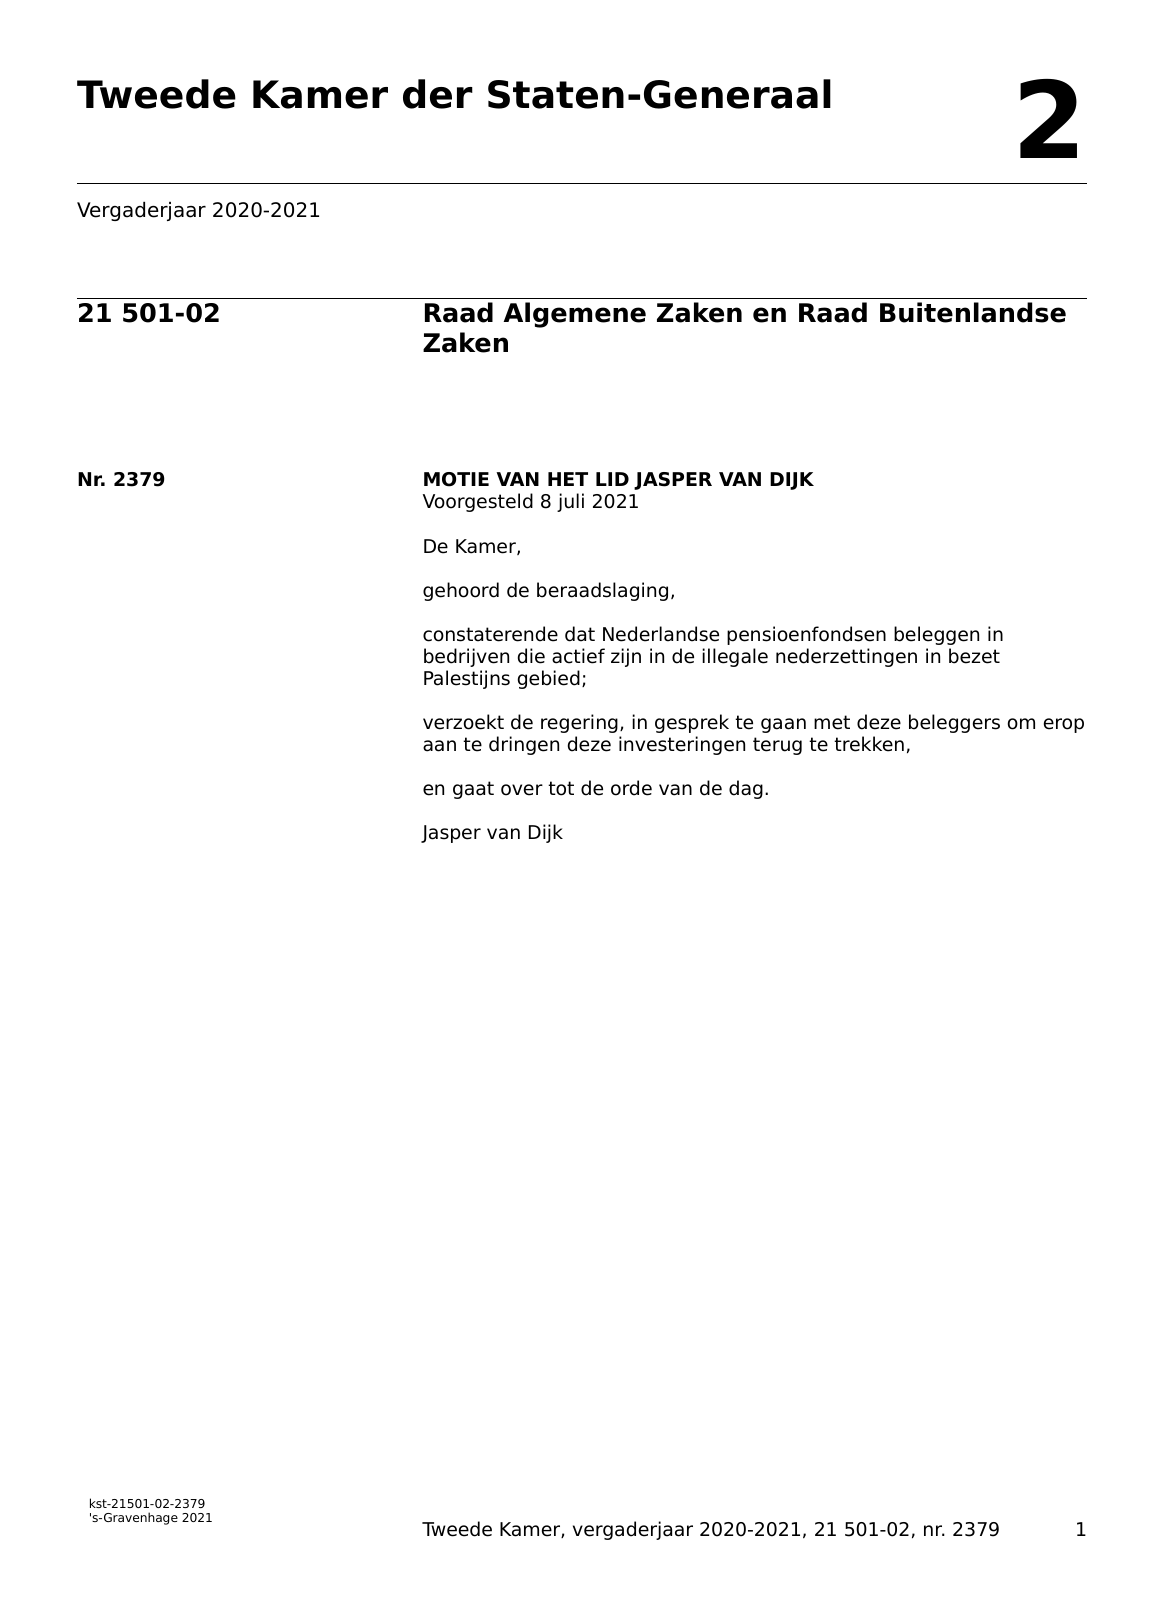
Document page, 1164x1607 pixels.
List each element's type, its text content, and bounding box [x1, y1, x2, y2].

text 's-Gravenhage 2021 [88, 1511, 323, 1525]
subtitle 21 501-02 Raad Algemene Zaken en Raad Buitenlandse Zaken [77, 299, 1087, 358]
text kst-21501-02-2379 [88, 1497, 323, 1511]
text Jasper van Dijk [422, 822, 1087, 844]
subtitle Nr. 2379 MOTIE VAN HET LID JASPER VAN DIJK [77, 469, 1087, 491]
text De Kamer, [422, 536, 1087, 557]
text Voorgesteld 8 juli 2021 [422, 491, 1087, 513]
text gehoord de beraadslaging, [422, 580, 1087, 602]
table_header Tweede Kamer der Staten-Generaal [77, 59, 886, 183]
text constaterende dat Nederlandse pensioenfondsen beleggen in bedrijven die actief zijn in de illegale nederzettingen in bezet Palestijns gebied; [422, 624, 1087, 690]
text en gaat over tot de orde van de dag. [422, 778, 1087, 800]
table_header 2 [886, 59, 1087, 183]
text verzoekt de regering, in gesprek te gaan met deze beleggers om erop aan te dringen deze investeringen terug te trekken, [422, 712, 1087, 756]
table_cell Vergaderjaar 2020-2021 [77, 184, 1087, 298]
